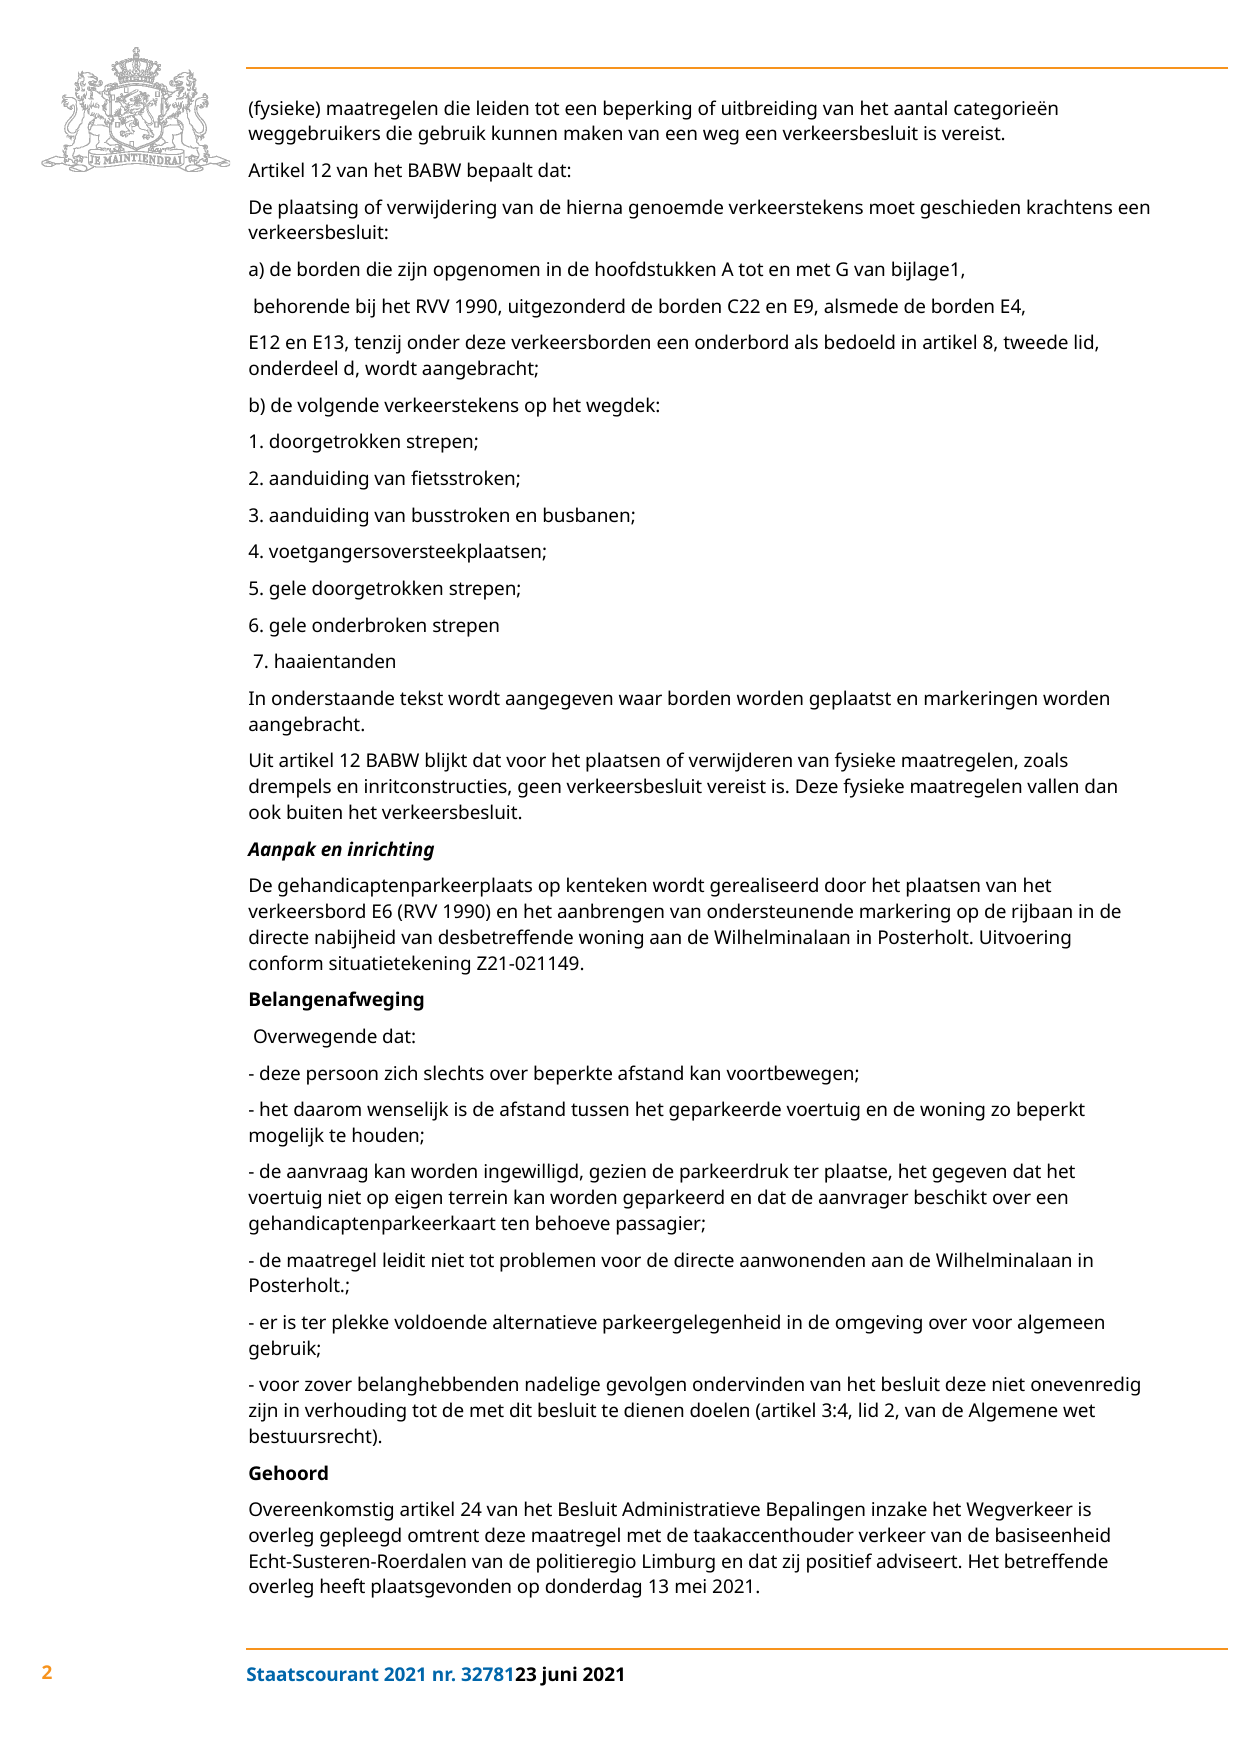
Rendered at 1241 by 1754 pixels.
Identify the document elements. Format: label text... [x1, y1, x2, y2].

text behorende bij het RVV 1990, uitgezonderd de borden C22 en E9, alsmede de borden E4, [248, 293, 1152, 319]
picture [41, 47, 231, 172]
text 1. doorgetrokken strepen; [248, 429, 1152, 454]
text (fysieke) maatregelen die leiden tot een beperking of uitbreiding van het aantal categorieën weggebruikers die gebruik kunnen maken van een weg een verkeersbesluit is vereist. [248, 95, 1152, 146]
text - voor zover belanghebbenden nadelige gevolgen ondervinden van het besluit deze niet onevenredig zijn in verhouding tot de met dit besluit te dienen doelen (artikel 3:4, lid 2, van de Algemene wet bestuursrecht). [248, 1372, 1152, 1449]
text - er is ter plekke voldoende alternatieve parkeergelegenheid in de omgeving over voor algemeen gebruik; [248, 1309, 1152, 1361]
text Overeenkomstig artikel 24 van het Besluit Administratieve Bepalingen inzake het Wegverkeer is overleg gepleegd omtrent deze maatregel met de taakaccenthouder verkeer van de basiseenheid Echt-Susteren-Roerdalen van de politieregio Limburg en dat zij positief adviseert. Het betreffende overleg heeft plaatsgevonden op donderdag 13 mei 2021. [248, 1496, 1152, 1599]
text Uit artikel 12 BABW blijkt dat voor het plaatsen of verwijderen van fysieke maatregelen, zoals drempels en inritconstructies, geen verkeersbesluit vereist is. Deze fysieke maatregelen vallen dan ook buiten het verkeersbesluit. [248, 748, 1152, 825]
text Gehoord [248, 1460, 1152, 1486]
text 5. gele doorgetrokken strepen; [248, 575, 1152, 601]
text 6. gele onderbroken strepen [248, 612, 1152, 638]
text E12 en E13, tenzij onder deze verkeersborden een onderbord als bedoeld in artikel 8, tweede lid, onderdeel d, wordt aangebracht; [248, 329, 1152, 381]
text In onderstaande tekst wordt aangegeven waar borden worden geplaatst en markeringen worden aangebracht. [248, 685, 1152, 737]
text Aanpak en inrichting [248, 836, 1152, 862]
text - de aanvraag kan worden ingewilligd, gezien de parkeerdruk ter plaatse, het gegeven dat het voertuig niet op eigen terrein kan worden geparkeerd en dat de aanvrager beschikt over een gehandicaptenparkeerkaart ten behoeve passagier; [248, 1159, 1152, 1236]
text a) de borden die zijn opgenomen in de hoofdstukken A tot en met G van bijlage1, [248, 256, 1152, 282]
text 3. aanduiding van busstroken en busbanen; [248, 502, 1152, 528]
text b) de volgende verkeerstekens op het wegdek: [248, 392, 1152, 418]
text - het daarom wenselijk is de afstand tussen het geparkeerde voertuig en de woning zo beperkt mogelijk te houden; [248, 1096, 1152, 1148]
text - deze persoon zich slechts over beperkte afstand kan voortbewegen; [248, 1060, 1152, 1085]
text Artikel 12 van het BABW bepaalt dat: [248, 157, 1152, 183]
text Belangenafweging [248, 986, 1152, 1012]
text 7. haaientanden [248, 649, 1152, 674]
text 2. aanduiding van fietsstroken; [248, 465, 1152, 491]
text De gehandicaptenparkeerplaats op kenteken wordt gerealiseerd door het plaatsen van het verkeersbord E6 (RVV 1990) en het aanbrengen van ondersteunende markering op de rijbaan in de directe nabijheid van desbetreffende woning aan de Wilhelminalaan in Posterholt. Uitvoering conform situatietekening Z21-021149. [248, 872, 1152, 975]
text Overwegende dat: [248, 1023, 1152, 1049]
text 4. voetgangersoversteekplaatsen; [248, 539, 1152, 564]
text De plaatsing of verwijdering van de hierna genoemde verkeerstekens moet geschieden krachtens een verkeersbesluit: [248, 194, 1152, 245]
text - de maatregel leidit niet tot problemen voor de directe aanwonenden aan de Wilhelminalaan in Posterholt.; [248, 1247, 1152, 1298]
